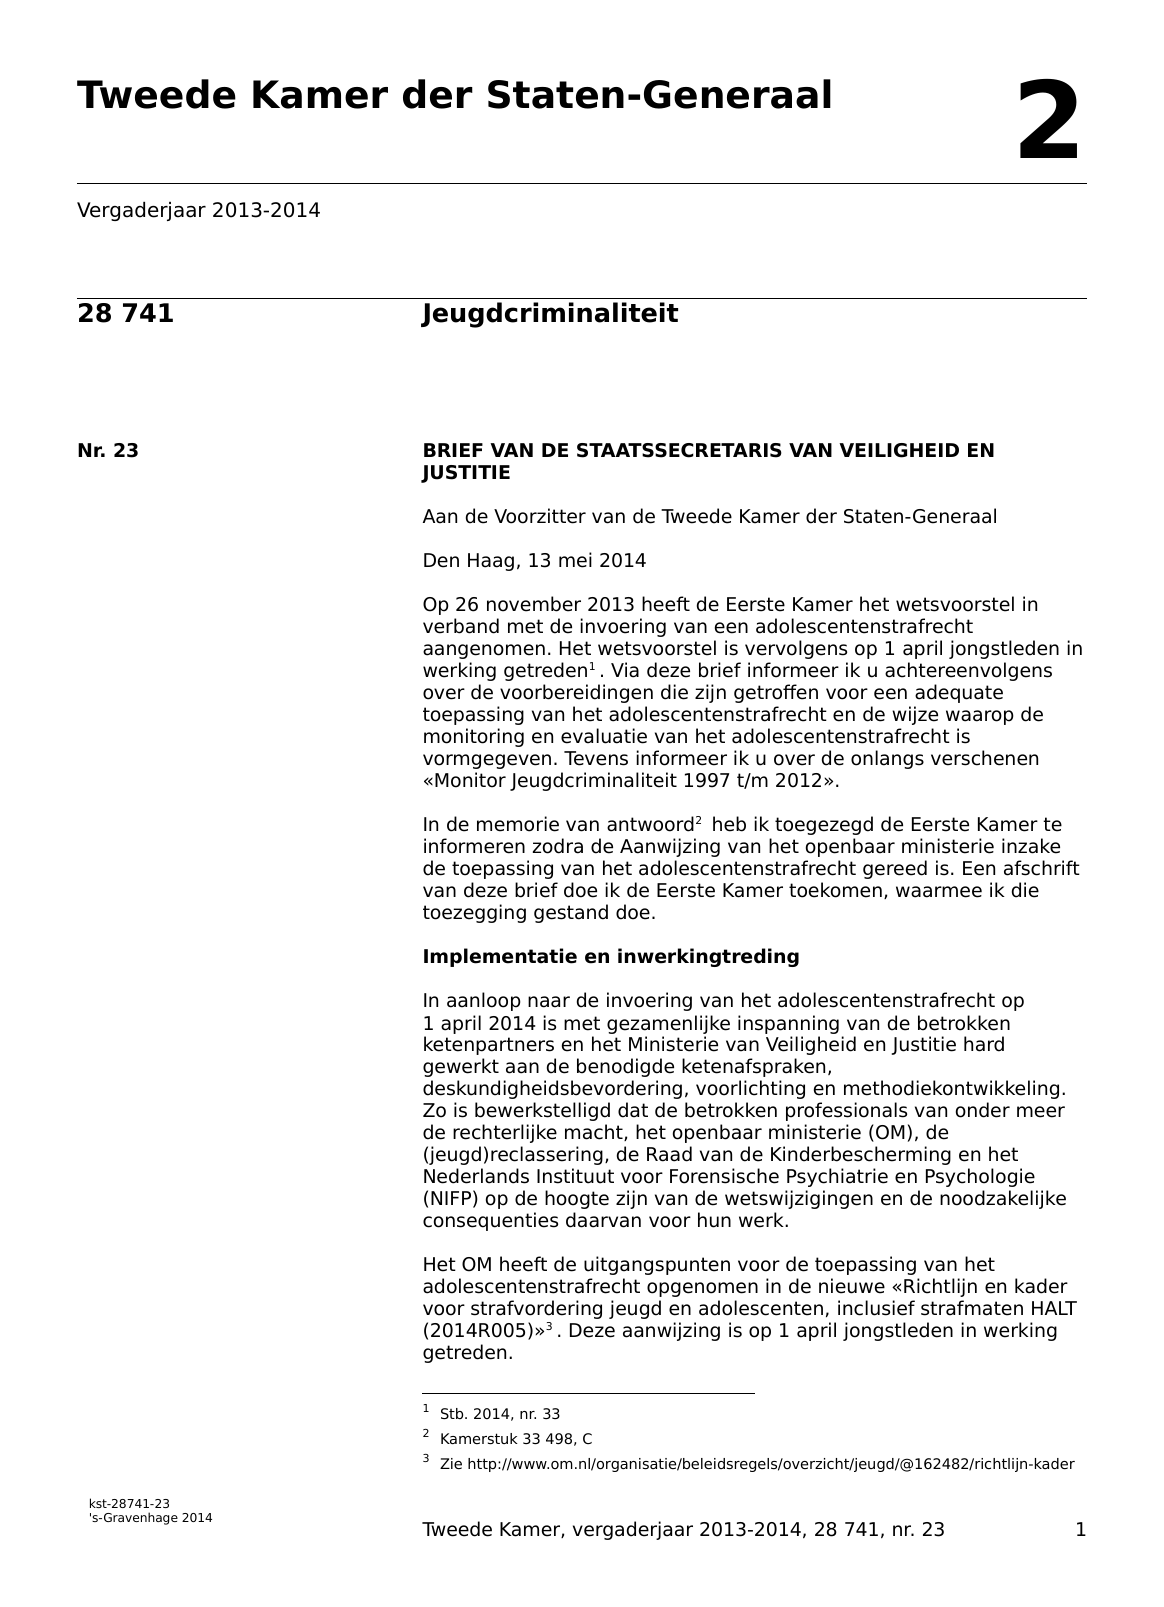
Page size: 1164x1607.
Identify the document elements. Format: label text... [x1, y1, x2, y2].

text In de memorie van antwoord heb ik toegezegd de Eerste Kamer te informeren zodra de Aanwijzing van het openbaar ministerie inzake de toepassing van het adolescentenstrafrecht gereed is. Een afschrift van deze brief doe ik de Eerste Kamer toekomen, waarmee ik die toezegging gestand doe. [422, 814, 1087, 924]
text Kamerstuk 33 498, C [422, 1427, 1087, 1449]
text Aan de Voorzitter van de Tweede Kamer der Staten-Generaal [422, 506, 1087, 528]
table_header 2 [886, 59, 1087, 183]
table_header Tweede Kamer der Staten-Generaal [77, 59, 886, 183]
text Stb. 2014, nr. 33 [422, 1402, 1087, 1424]
subtitle Implementatie en inwerkingtreding [422, 946, 1087, 968]
text kst-28741-23 [88, 1497, 323, 1511]
text In aanloop naar de invoering van het adolescentenstrafrecht op 1 april 2014 is met gezamenlijke inspanning van de betrokken ketenpartners en het Ministerie van Veiligheid en Justitie hard gewerkt aan de benodigde ketenafspraken, deskundigheidsbevordering, voorlichting en methodiekontwikkeling. Zo is bewerkstelligd dat de betrokken professionals van onder meer de rechterlijke macht, het openbaar ministerie (OM), de (jeugd)reclassering, de Raad van de Kinderbescherming en het Nederlands Instituut voor Forensische Psychiatrie en Psychologie (NIFP) op de hoogte zijn van de wetswijzigingen en de noodzakelijke consequenties daarvan voor hun werk. [422, 990, 1087, 1232]
table_cell Vergaderjaar 2013-2014 [77, 184, 1087, 298]
text Het OM heeft de uitgangspunten voor de toepassing van het adolescentenstrafrecht opgenomen in de nieuwe «Richtlijn en kader voor strafvordering jeugd en adolescenten, inclusief strafmaten HALT (2014R005)». Deze aanwijzing is op 1 april jongstleden in werking getreden. [422, 1254, 1087, 1364]
subtitle 28 741 Jeugdcriminaliteit [77, 299, 1087, 329]
text Zie http://www.om.nl/organisatie/beleidsregels/overzicht/jeugd/@162482/richtlijn-kader [422, 1452, 1087, 1474]
text Den Haag, 13 mei 2014 [422, 550, 1087, 572]
text Op 26 november 2013 heeft de Eerste Kamer het wetsvoorstel in verband met de invoering van een adolescentenstrafrecht aangenomen. Het wetsvoorstel is vervolgens op 1 april jongstleden in werking getreden. Via deze brief informeer ik u achtereenvolgens over de voorbereidingen die zijn getroffen voor een adequate toepassing van het adolescentenstrafrecht en de wijze waarop de monitoring en evaluatie van het adolescentenstrafrecht is vormgegeven. Tevens informeer ik u over de onlangs verschenen «Monitor Jeugdcriminaliteit 1997 t/m 2012». [422, 594, 1087, 792]
text 's-Gravenhage 2014 [88, 1511, 323, 1525]
subtitle Nr. 23 BRIEF VAN DE STAATSSECRETARIS VAN VEILIGHEID EN JUSTITIE [77, 440, 1087, 484]
